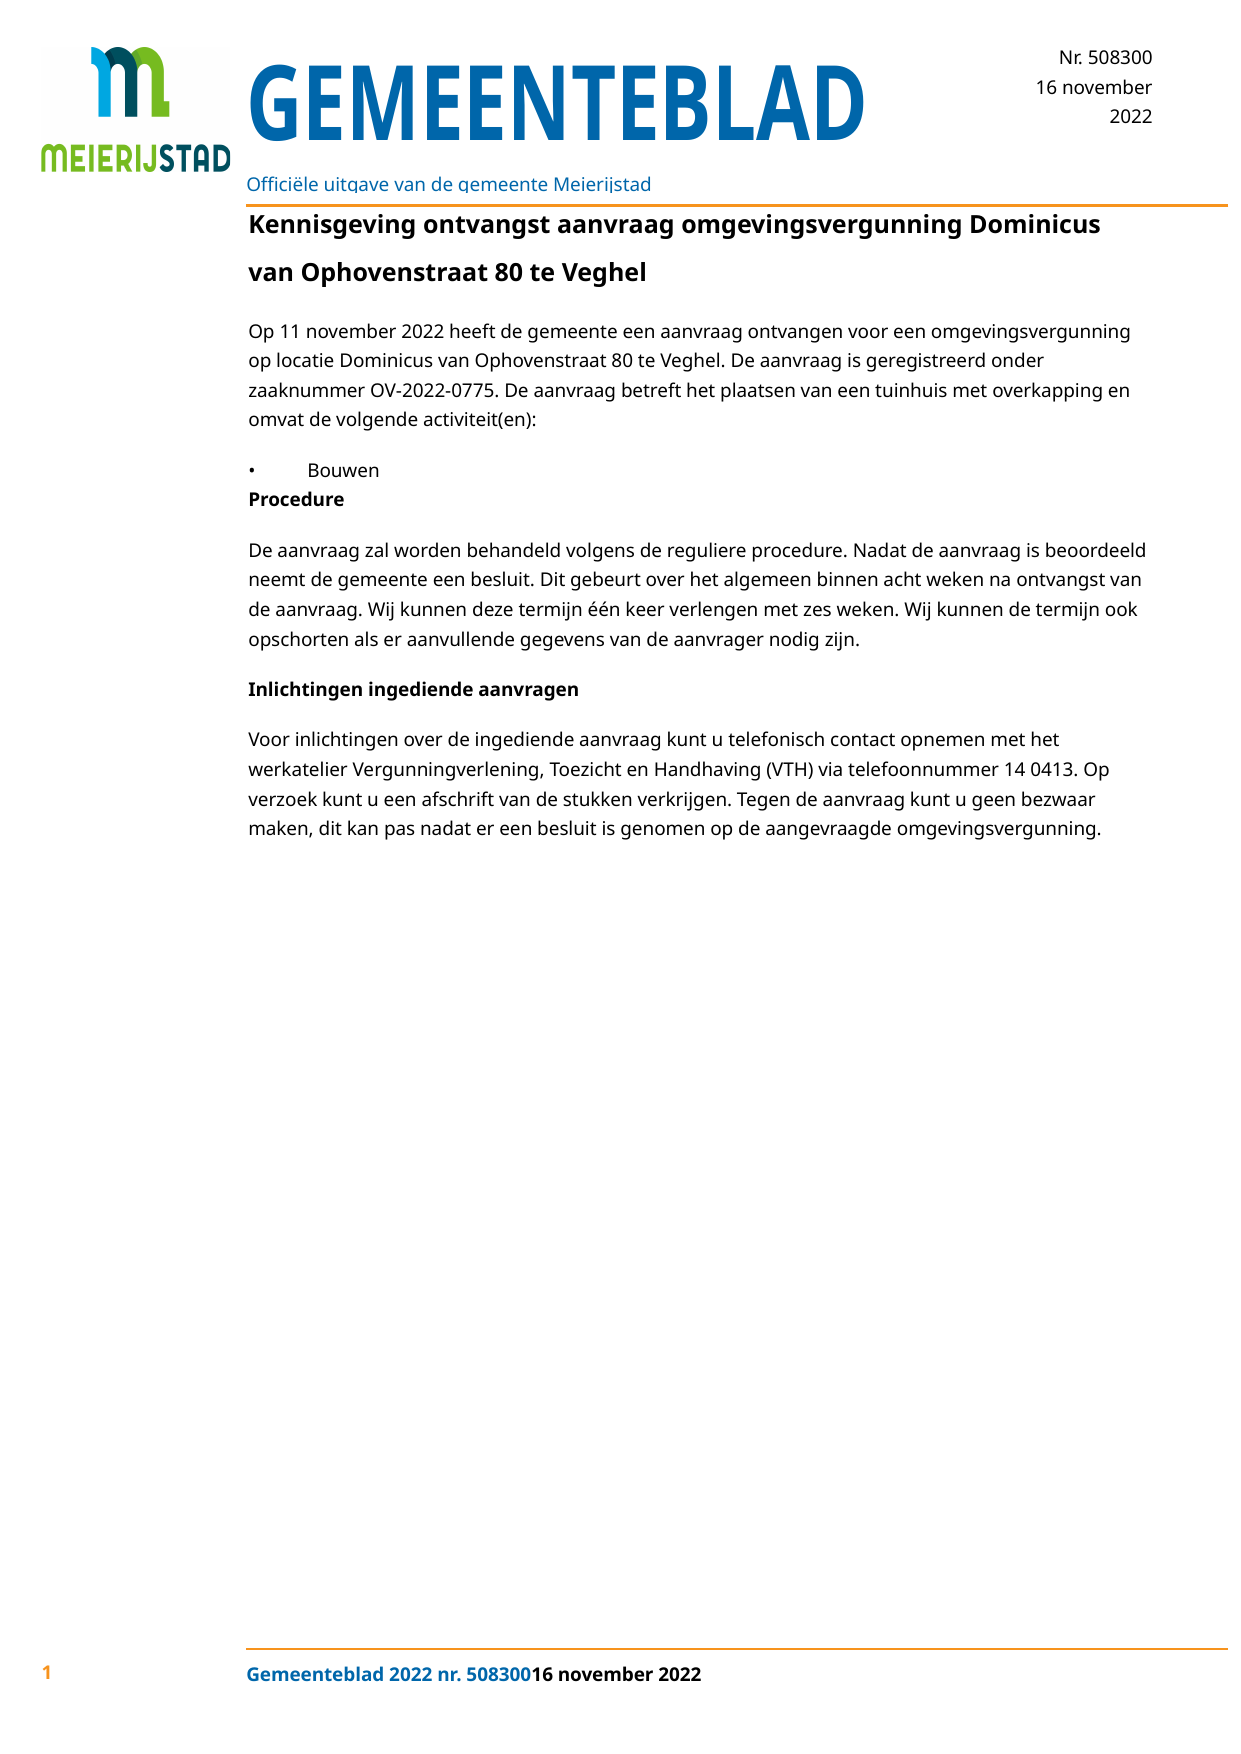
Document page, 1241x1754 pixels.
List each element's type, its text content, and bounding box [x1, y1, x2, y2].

picture [41, 47, 231, 172]
text Procedure [248, 487, 1152, 512]
list Bouwen [248, 457, 1152, 483]
text Voor inlichtingen over de ingediende aanvraag kunt u telefonisch contact opnemen met het werkatelier Vergunningverlening, Toezicht en Handhaving (VTH) via telefoonnummer 14 0413. Op verzoek kunt u een afschrift van de stukken verkrijgen. Tegen de aanvraag kunt u geen bezwaar maken, dit kan pas nadat er een besluit is genomen op de aangevraagde omgevingsvergunning. [248, 727, 1152, 841]
text De aanvraag zal worden behandeld volgens de reguliere procedure. Nadat de aanvraag is beoordeeld neemt de gemeente een besluit. Dit gebeurt over het algemeen binnen acht weken na ontvangst van de aanvraag. Wij kunnen deze termijn één keer verlengen met zes weken. Wij kunnen de termijn ook opschorten als er aanvullende gegevens van de aanvrager nodig zijn. [248, 537, 1152, 652]
text Inlichtingen ingediende aanvragen [248, 676, 1152, 702]
text Kennisgeving ontvangst aanvraag omgevingsvergunning Dominicus van Ophovenstraat 80 te Veghel [248, 207, 1152, 288]
text Op 11 november 2022 heeft de gemeente een aanvraag ontvangen voor een omgevingsvergunning op locatie Dominicus van Ophovenstraat 80 te Veghel. De aanvraag is geregistreerd onder zaaknummer OV-2022-0775. De aanvraag betreft het plaatsen van een tuinhuis met overkapping en omvat de volgende activiteit(en): [248, 318, 1152, 432]
